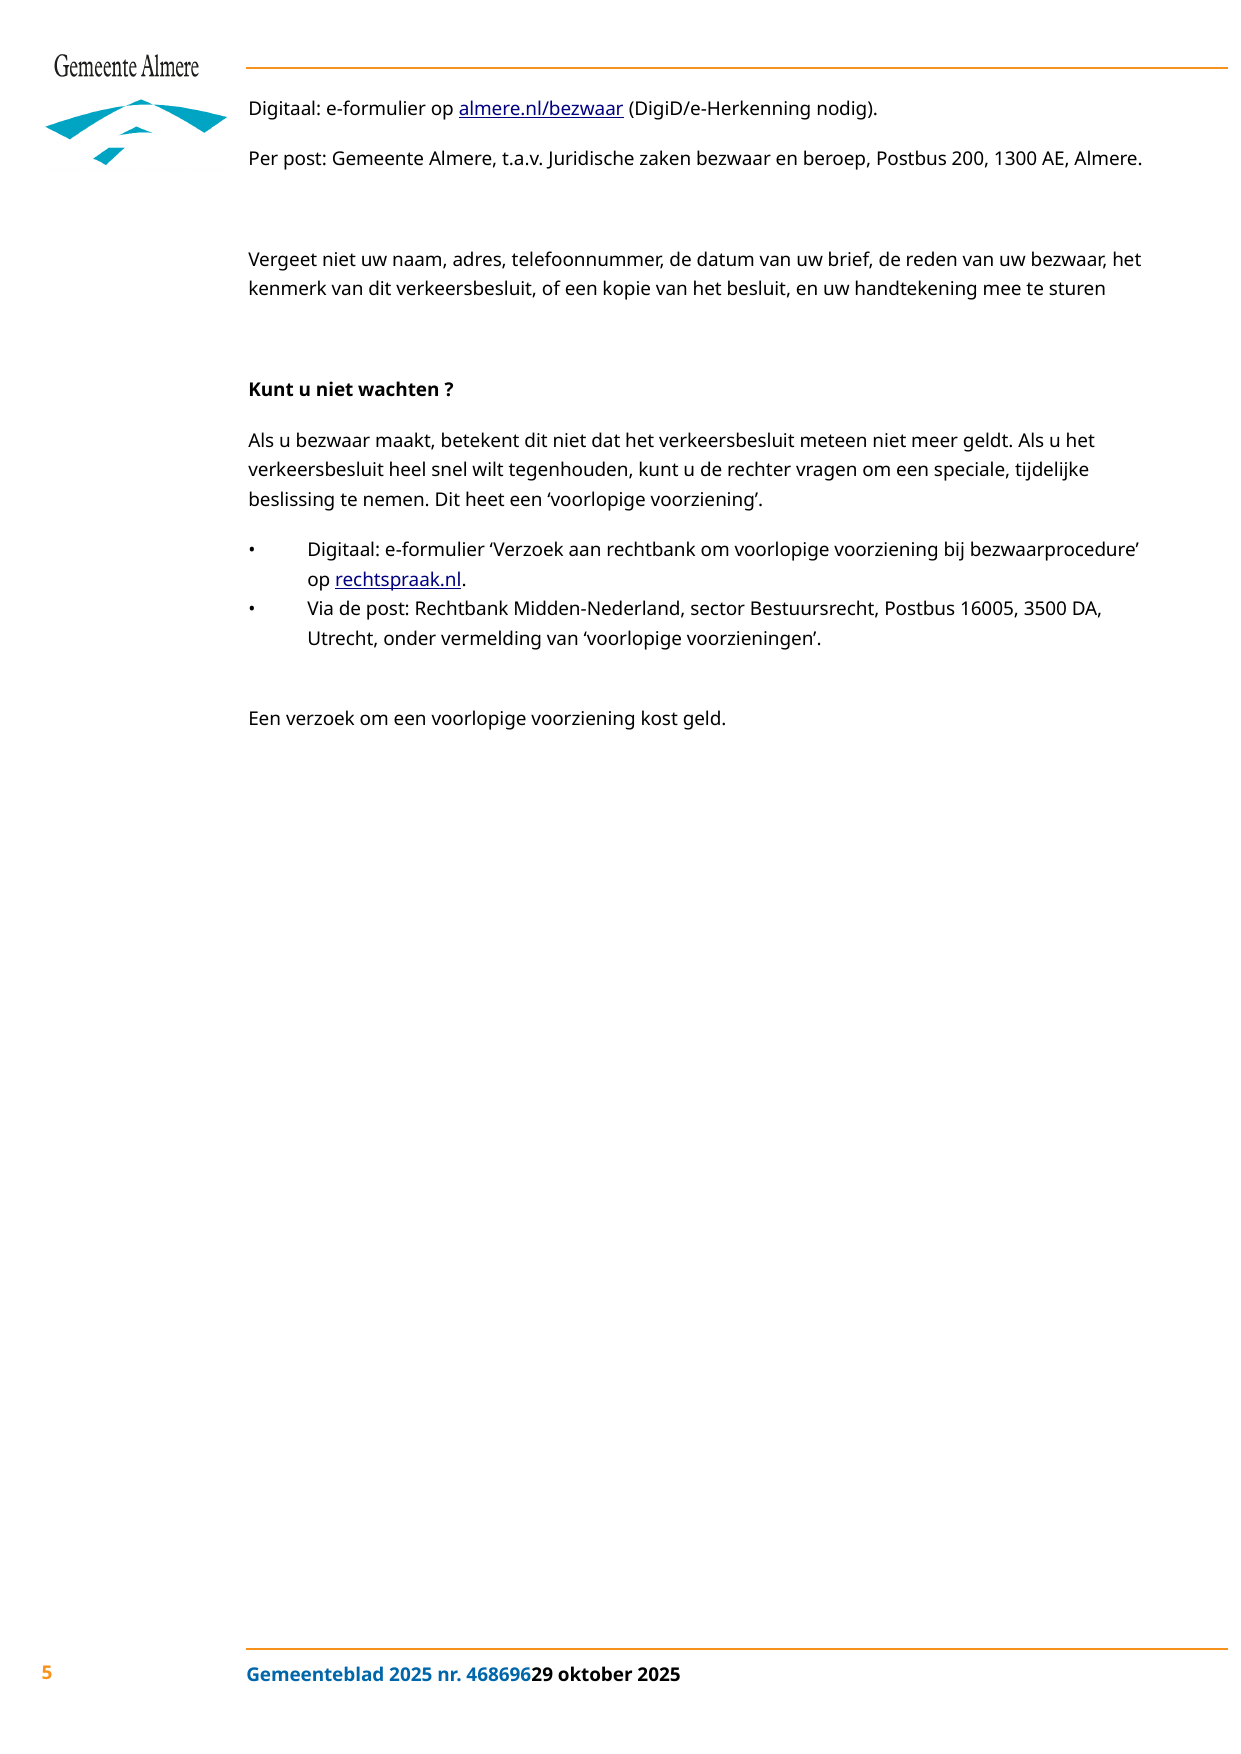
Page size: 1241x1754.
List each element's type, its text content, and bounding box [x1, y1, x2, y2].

text Per post: Gemeente Almere, t.a.v. Juridische zaken bezwaar en beroep, Postbus 200, 1300 AE, Almere. [248, 145, 1152, 171]
text Kunt u niet wachten ? [248, 376, 1152, 402]
list Via de post: Rechtbank Midden-Nederland, sector Bestuursrecht, Postbus 16005, 3500 DA, Utrecht, onder vermelding van ‘voorlopige voorzieningen’. [248, 596, 1152, 651]
picture [41, 47, 231, 172]
text Digitaal: e-formulier op almere.nl/bezwaar (DigiD/e-Herkenning nodig). [248, 95, 1152, 121]
text Vergeet niet uw naam, adres, telefoonnummer, de datum van uw brief, de reden van uw bezwaar, het kenmerk van dit verkeersbesluit, of een kopie van het besluit, en uw handtekening mee te sturen [248, 246, 1152, 301]
text Als u bezwaar maakt, betekent dit niet dat het verkeersbesluit meteen niet meer geldt. Als u het verkeersbesluit heel snel wilt tegenhouden, kunt u de rechter vragen om een speciale, tijdelijke beslissing te nemen. Dit heet een ‘voorlopige voorziening’. [248, 427, 1152, 512]
list Digitaal: e-formulier ‘Verzoek aan rechtbank om voorlopige voorziening bij bezwaarprocedure’ op rechtspraak.nl. [248, 536, 1152, 592]
text Een verzoek om een voorlopige voorziening kost geld. [248, 705, 1152, 731]
